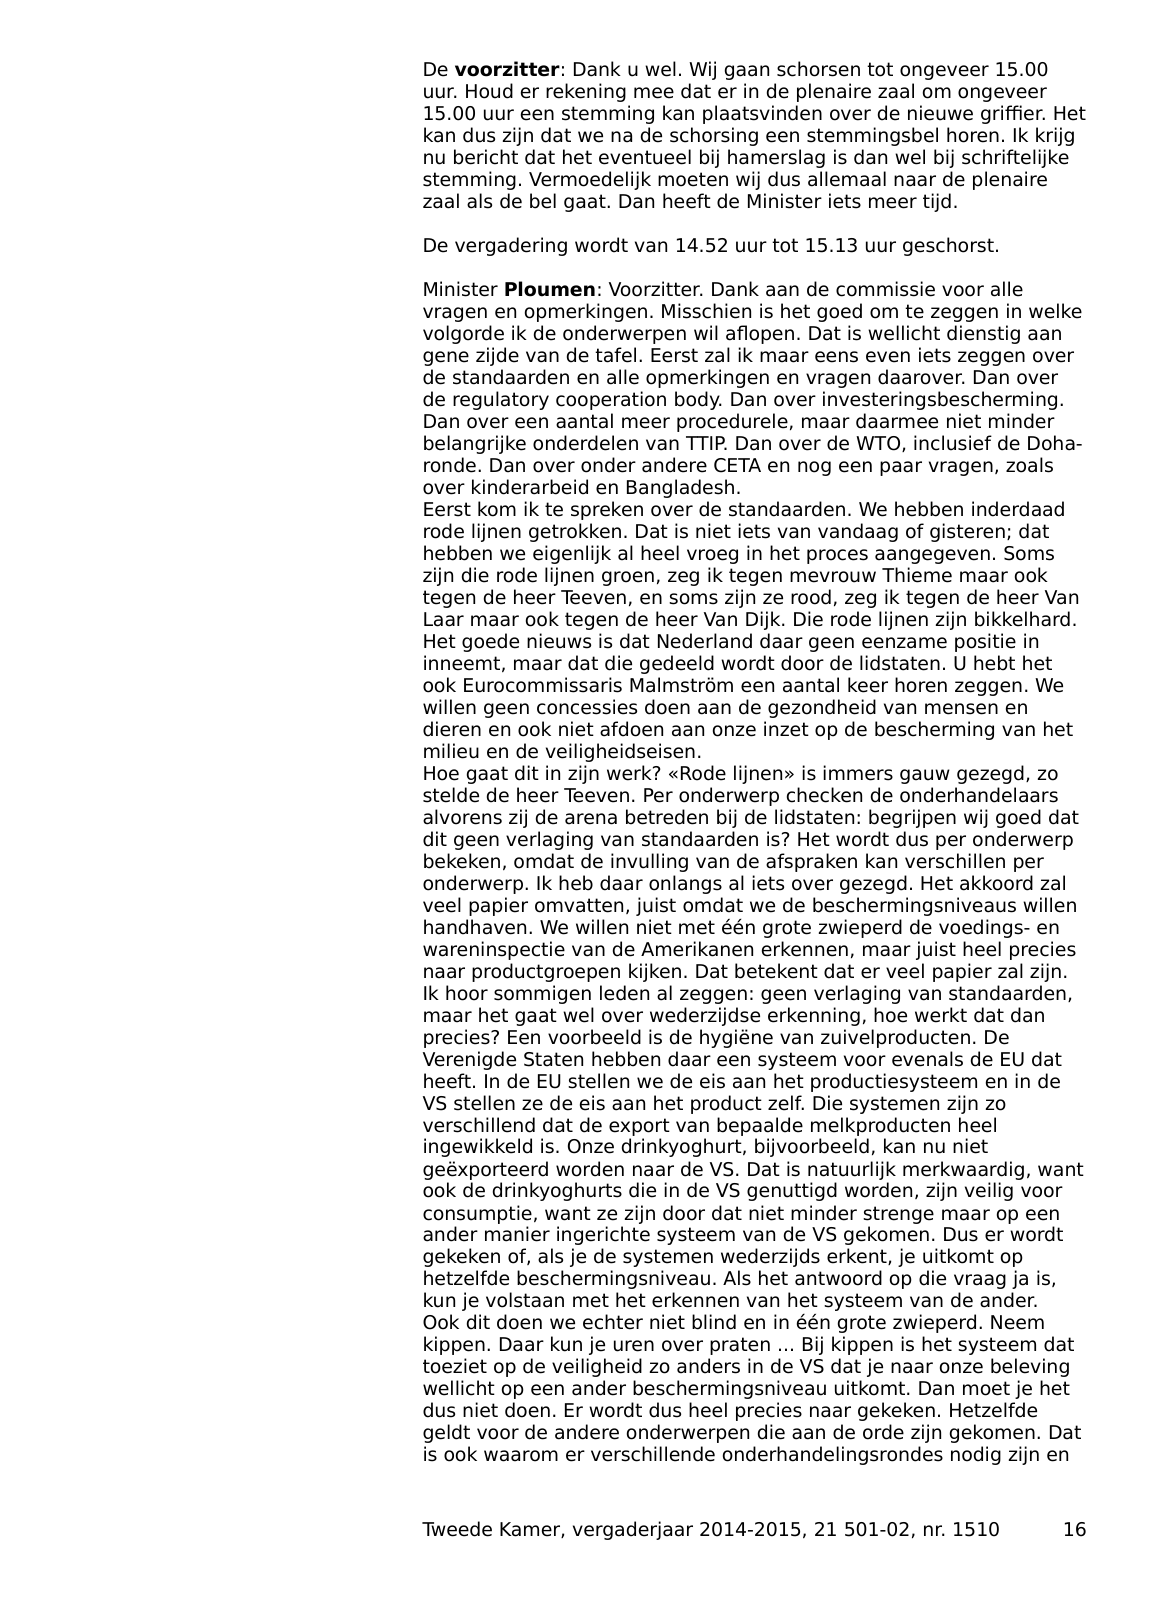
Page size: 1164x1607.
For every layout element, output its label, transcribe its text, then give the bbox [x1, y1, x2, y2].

text Ik hoor sommigen leden al zeggen: geen verlaging van standaarden, maar het gaat wel over wederzijdse erkenning, hoe werkt dat dan precies? Een voorbeeld is de hygiëne van zuivelproducten. De Verenigde Staten hebben daar een systeem voor evenals de EU dat heeft. In de EU stellen we de eis aan het productiesysteem en in de VS stellen ze de eis aan het product zelf. Die systemen zijn zo verschillend dat de export van bepaalde melkproducten heel ingewikkeld is. Onze drinkyoghurt, bijvoorbeeld, kan nu niet geëxporteerd worden naar de VS. Dat is natuurlijk merkwaardig, want ook de drinkyoghurts die in de VS genuttigd worden, zijn veilig voor consumptie, want ze zijn door dat niet minder strenge maar op een ander manier ingerichte systeem van de VS gekomen. Dus er wordt gekeken of, als je de systemen wederzijds erkent, je uitkomt op hetzelfde beschermingsniveau. Als het antwoord op die vraag ja is, kun je volstaan met het erkennen van het systeem van de ander. [422, 983, 1087, 1312]
text Minister Ploumen: Voorzitter. Dank aan de commissie voor alle vragen en opmerkingen. Misschien is het goed om te zeggen in welke volgorde ik de onderwerpen wil aflopen. Dat is wellicht dienstig aan gene zijde van de tafel. Eerst zal ik maar eens even iets zeggen over de standaarden en alle opmerkingen en vragen daarover. Dan over de regulatory cooperation body. Dan over investeringsbescherming. Dan over een aantal meer procedurele, maar daarmee niet minder belangrijke onderdelen van TTIP. Dan over de WTO, inclusief de Doha-ronde. Dan over onder andere CETA en nog een paar vragen, zoals over kinderarbeid en Bangladesh. [422, 279, 1087, 499]
text De vergadering wordt van 14.52 uur tot 15.13 uur geschorst. [422, 235, 1087, 257]
text Ook dit doen we echter niet blind en in één grote zwieperd. Neem kippen. Daar kun je uren over praten ... Bij kippen is het systeem dat toeziet op de veiligheid zo anders in de VS dat je naar onze beleving wellicht op een ander beschermingsniveau uitkomt. Dan moet je het dus niet doen. Er wordt dus heel precies naar gekeken. Hetzelfde geldt voor de andere onderwerpen die aan de orde zijn gekomen. Dat is ook waarom er verschillende onderhandelingsrondes nodig zijn en [422, 1312, 1087, 1466]
text Hoe gaat dit in zijn werk? «Rode lijnen» is immers gauw gezegd, zo stelde de heer Teeven. Per onderwerp checken de onderhandelaars alvorens zij de arena betreden bij de lidstaten: begrijpen wij goed dat dit geen verlaging van standaarden is? Het wordt dus per onderwerp bekeken, omdat de invulling van de afspraken kan verschillen per onderwerp. Ik heb daar onlangs al iets over gezegd. Het akkoord zal veel papier omvatten, juist omdat we de beschermingsniveaus willen handhaven. We willen niet met één grote zwieperd de voedings- en wareninspectie van de Amerikanen erkennen, maar juist heel precies naar productgroepen kijken. Dat betekent dat er veel papier zal zijn. [422, 763, 1087, 983]
text De voorzitter: Dank u wel. Wij gaan schorsen tot ongeveer 15.00 uur. Houd er rekening mee dat er in de plenaire zaal om ongeveer 15.00 uur een stemming kan plaatsvinden over de nieuwe griffier. Het kan dus zijn dat we na de schorsing een stemmingsbel horen. Ik krijg nu bericht dat het eventueel bij hamerslag is dan wel bij schriftelijke stemming. Vermoedelijk moeten wij dus allemaal naar de plenaire zaal als de bel gaat. Dan heeft de Minister iets meer tijd. [422, 59, 1087, 213]
text Eerst kom ik te spreken over de standaarden. We hebben inderdaad rode lijnen getrokken. Dat is niet iets van vandaag of gisteren; dat hebben we eigenlijk al heel vroeg in het proces aangegeven. Soms zijn die rode lijnen groen, zeg ik tegen mevrouw Thieme maar ook tegen de heer Teeven, en soms zijn ze rood, zeg ik tegen de heer Van Laar maar ook tegen de heer Van Dijk. Die rode lijnen zijn bikkelhard. Het goede nieuws is dat Nederland daar geen eenzame positie in inneemt, maar dat die gedeeld wordt door de lidstaten. U hebt het ook Eurocommissaris Malmström een aantal keer horen zeggen. We willen geen concessies doen aan de gezondheid van mensen en dieren en ook niet afdoen aan onze inzet op de bescherming van het milieu en de veiligheidseisen. [422, 499, 1087, 763]
